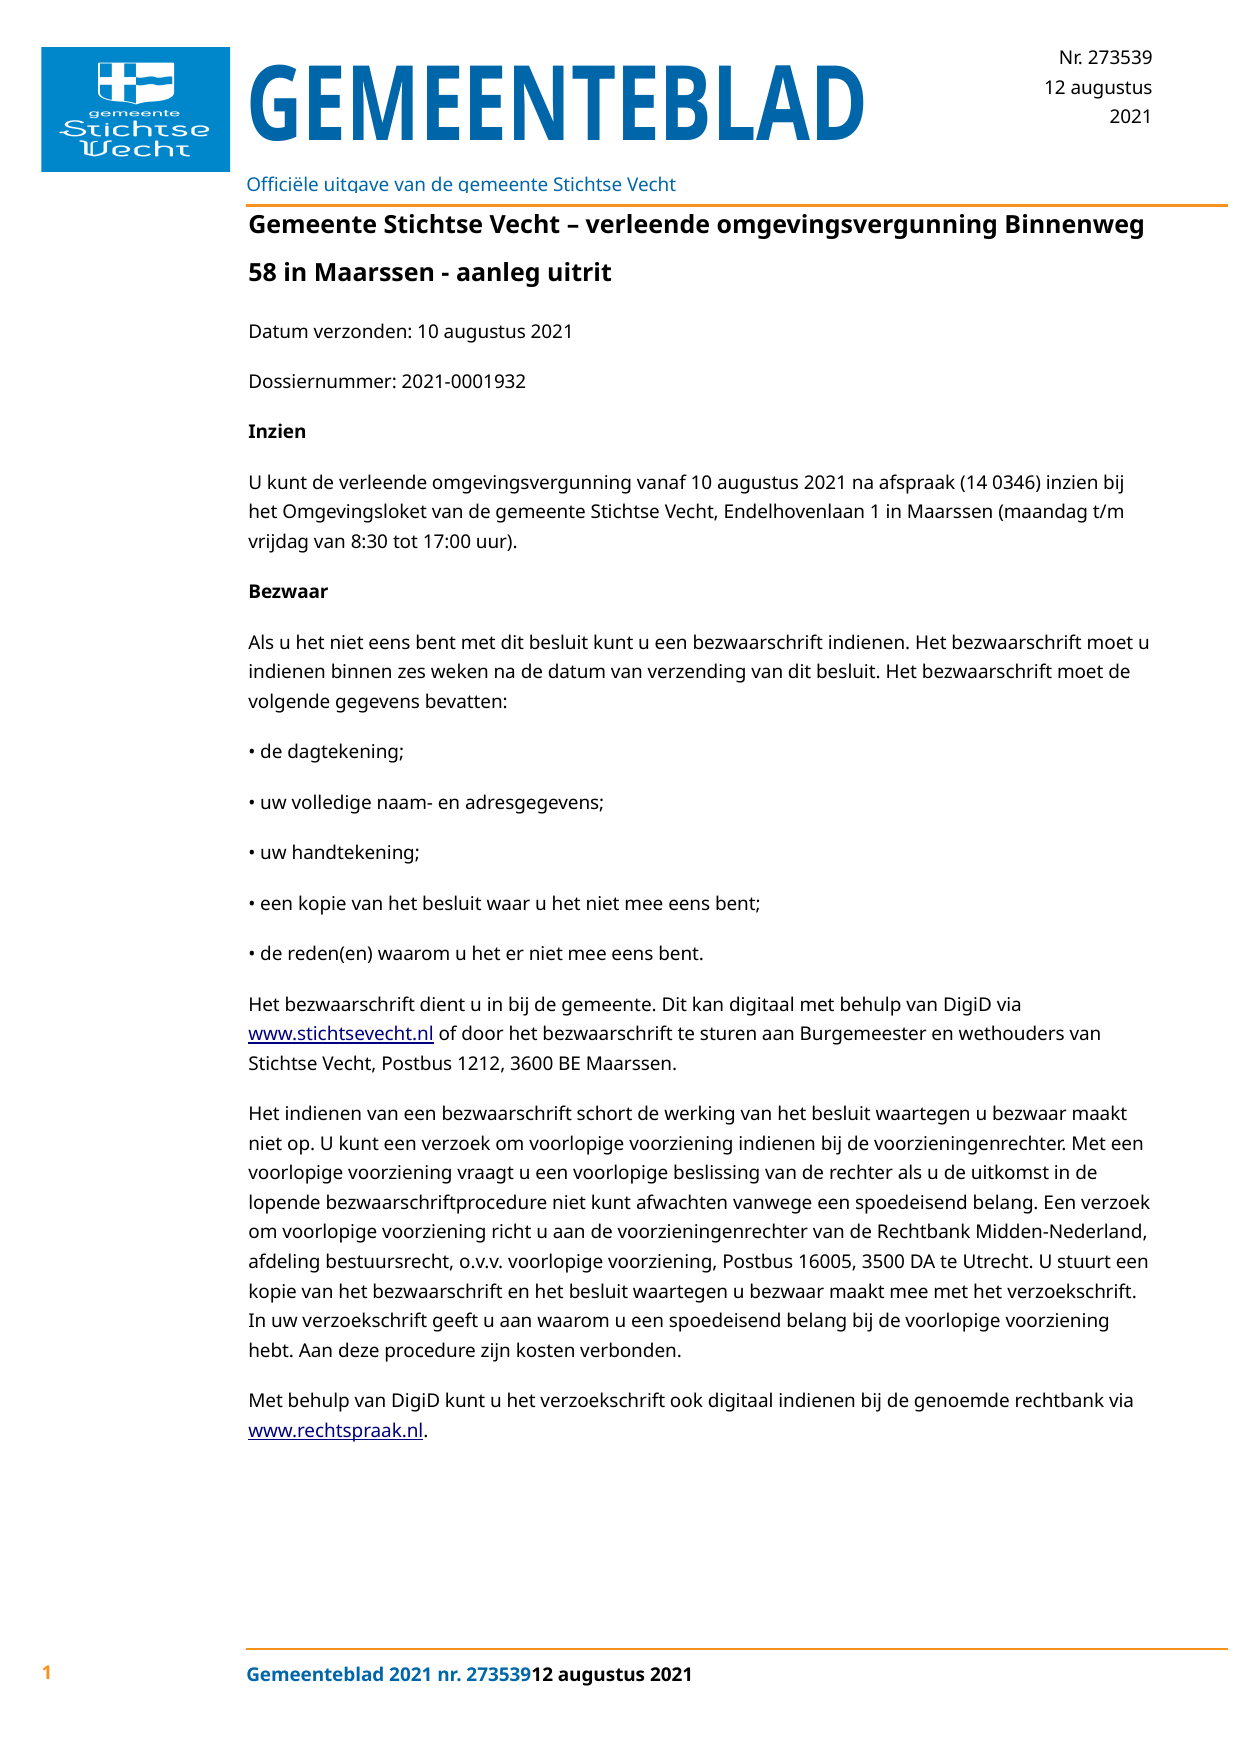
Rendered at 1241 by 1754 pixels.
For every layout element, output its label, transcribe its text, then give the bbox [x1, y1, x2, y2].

picture [99, 63, 135, 101]
text • uw volledige naam- en adresgegevens; [248, 789, 1152, 815]
text • de dagtekening; [248, 739, 1152, 764]
text • een kopie van het besluit waar u het niet mee eens bent; [248, 890, 1152, 916]
text Bezwaar [248, 579, 1152, 604]
text • de reden(en) waarom u het er niet mee eens bent. [248, 940, 1152, 966]
text Met behulp van DigiD kunt u het verzoekschrift ook digitaal indienen bij de genoemde rechtbank via www.rechtspraak.nl. [248, 1387, 1152, 1443]
text Gemeente Stichtse Vecht – verleende omgevingsvergunning Binnenweg 58 in Maarssen - aanleg uitrit [248, 207, 1152, 288]
text • uw handtekening; [248, 839, 1152, 865]
text U kunt de verleende omgevingsvergunning vanaf 10 augustus 2021 na afspraak (14 0346) inzien bij het Omgevingsloket van de gemeente Stichtse Vecht, Endelhovenlaan 1 in Maarssen (maandag t/m vrijdag van 8:30 tot 17:00 uur). [248, 469, 1152, 554]
text Het indienen van een bezwaarschrift schort de werking van het besluit waartegen u bezwaar maakt niet op. U kunt een verzoek om voorlopige voorziening indienen bij de voorzieningenrechter. Met een voorlopige voorziening vraagt u een voorlopige beslissing van de rechter als u de uitkomst in de lopende bezwaarschriftprocedure niet kunt afwachten vanwege een spoedeisend belang. Een verzoek om voorlopige voorziening richt u aan de voorzieningenrechter van de Rechtbank Midden-Nederland, afdeling bestuursrecht, o.v.v. voorlopige voorziening, Postbus 16005, 3500 DA te Utrecht. U stuurt een kopie van het bezwaarschrift en het besluit waartegen u bezwaar maakt mee met het verzoekschrift. In uw verzoekschrift geeft u aan waarom u een spoedeisend belang bij de voorlopige voorziening hebt. Aan deze procedure zijn kosten verbonden. [248, 1100, 1152, 1363]
text Inzien [248, 419, 1152, 444]
text Het bezwaarschrift dient u in bij de gemeente. Dit kan digitaal met behulp van DigiD via www.stichtsevecht.nl of door het bezwaarschrift te sturen aan Burgemeester en wethouders van Stichtse Vecht, Postbus 1212, 3600 BE Maarssen. [248, 991, 1152, 1076]
text Als u het niet eens bent met dit besluit kunt u een bezwaarschrift indienen. Het bezwaarschrift moet u indienen binnen zes weken na de datum van verzending van dit besluit. Het bezwaarschrift moet de volgende gegevens bevatten: [248, 629, 1152, 714]
text Dossiernummer: 2021-0001932 [248, 368, 1152, 394]
text Datum verzonden: 10 augustus 2021 [248, 318, 1152, 344]
picture [137, 63, 174, 103]
